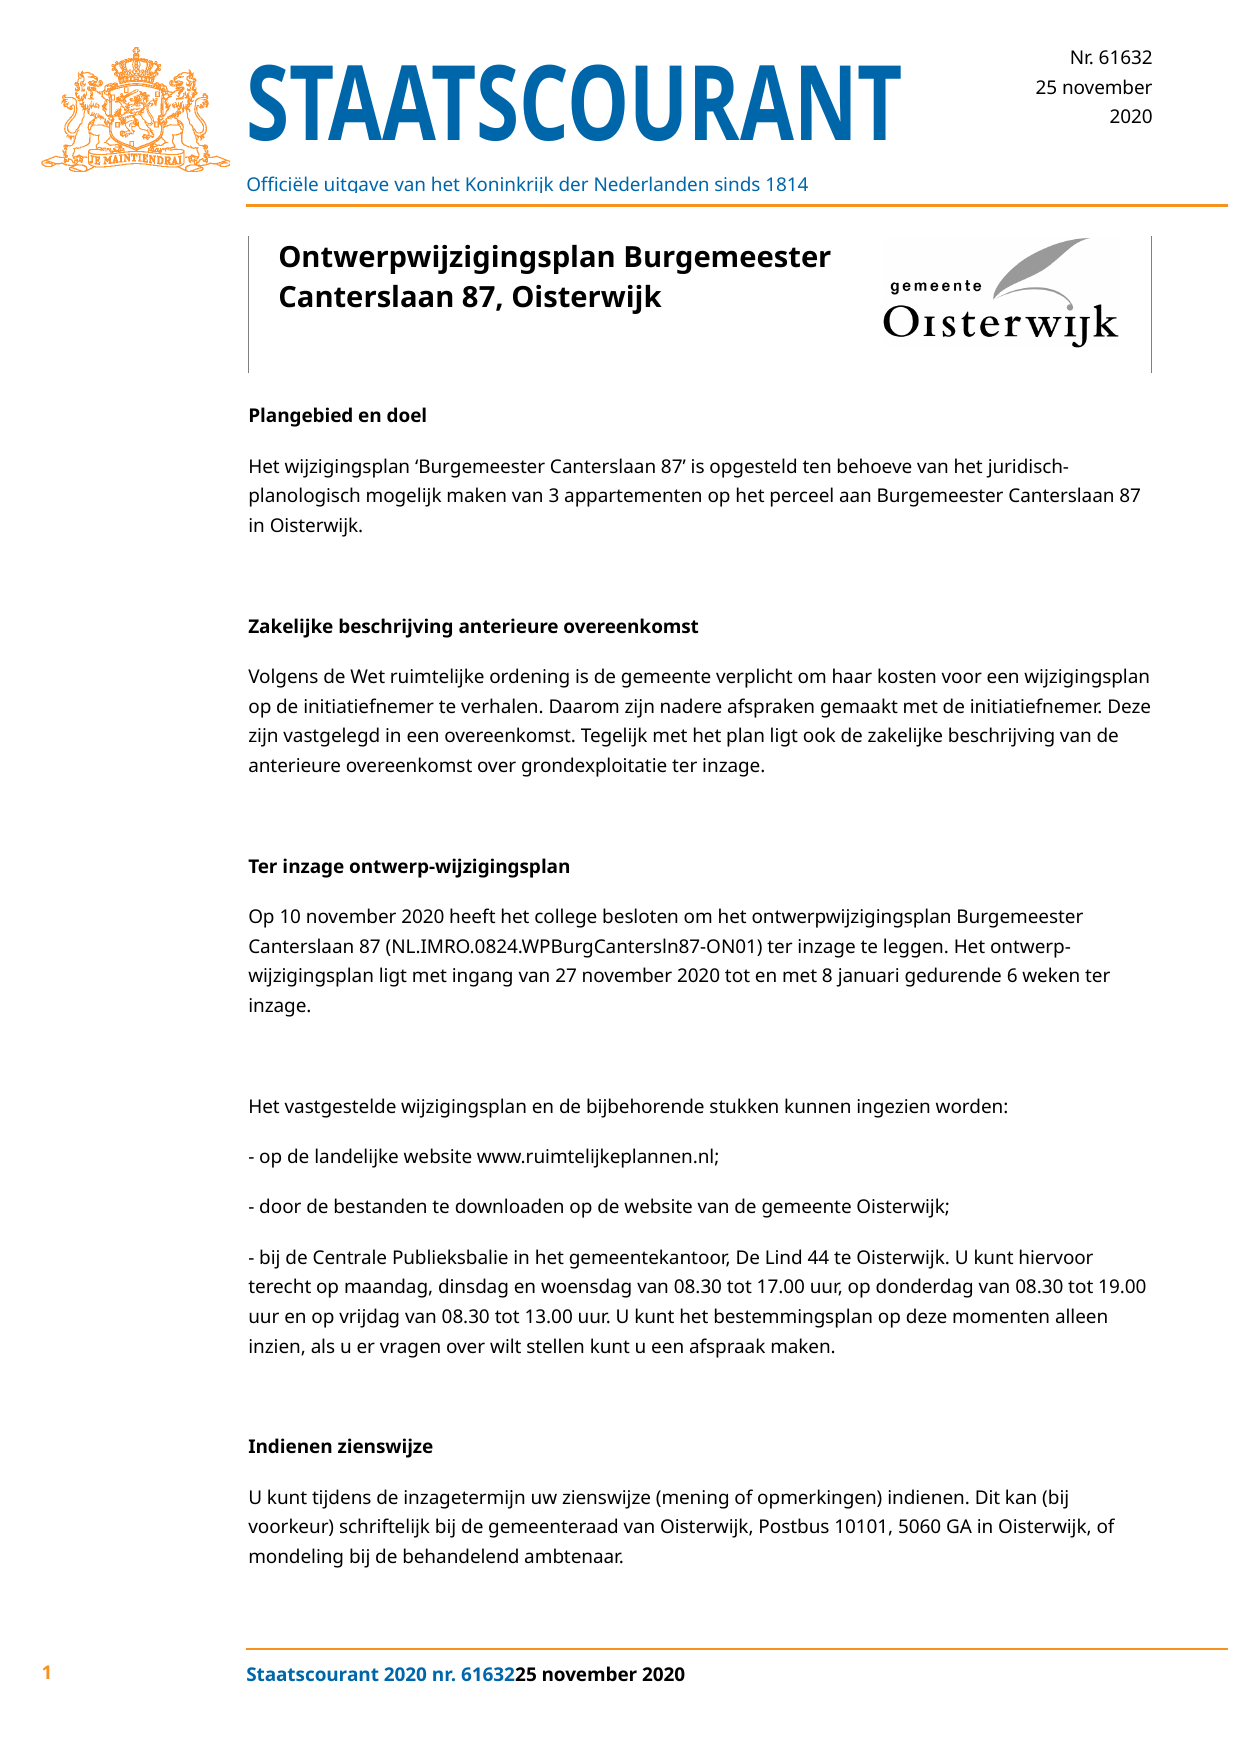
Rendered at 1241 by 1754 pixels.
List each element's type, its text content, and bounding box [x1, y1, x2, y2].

text Ter inzage ontwerp-wijzigingsplan [248, 853, 1152, 879]
text U kunt tijdens de inzagetermijn uw zienswijze (mening of opmerkingen) indienen. Dit kan (bij voorkeur) schriftelijk bij de gemeenteraad van Oisterwijk, Postbus 10101, 5060 GA in Oisterwijk, of mondeling bij de behandelend ambtenaar. [248, 1484, 1152, 1569]
table_header [850, 236, 1151, 373]
text Het wijzigingsplan ‘Burgemeester Canterslaan 87’ is opgesteld ten behoeve van het juridisch-planologisch mogelijk maken van 3 appartementen op het perceel aan Burgemeester Canterslaan 87 in Oisterwijk. [248, 453, 1152, 538]
text Indienen zienswijze [248, 1434, 1152, 1459]
text Het vastgestelde wijzigingsplan en de bijbehorende stukken kunnen ingezien worden: [248, 1093, 1152, 1119]
text Op 10 november 2020 heeft het college besloten om het ontwerpwijzigingsplan Burgemeester Canterslaan 87 (NL.IMRO.0824.WPBurgCantersln87-ON01) ter inzage te leggen. Het ontwerp-wijzigingsplan ligt met ingang van 27 november 2020 tot en met 8 januari gedurende 6 weken ter inzage. [248, 903, 1152, 1018]
text - op de landelijke website www.ruimtelijkeplannen.nl; [248, 1143, 1152, 1169]
text Volgens de Wet ruimtelijke ordening is de gemeente verplicht om haar kosten voor een wijzigingsplan op de initiatiefnemer te verhalen. Daarom zijn nadere afspraken gemaakt met de initiatiefnemer. Deze zijn vastgelegd in een overeenkomst. Tegelijk met het plan ligt ook de zakelijke beschrijving van de anterieure overeenkomst over grondexploitatie ter inzage. [248, 663, 1152, 778]
text - door de bestanden te downloaden op de website van de gemeente Oisterwijk; [248, 1194, 1152, 1219]
picture [41, 47, 231, 172]
text Plangebied en doel [248, 402, 1152, 428]
text - bij de Centrale Publieksbalie in het gemeentekantoor, De Lind 44 te Oisterwijk. U kunt hiervoor terecht op maandag, dinsdag en woensdag van 08.30 tot 17.00 uur, op donderdag van 08.30 tot 19.00 uur en op vrijdag van 08.30 tot 13.00 uur. U kunt het bestemmingsplan op deze momenten alleen inzien, als u er vragen over wilt stellen kunt u een afspraak maken. [248, 1244, 1152, 1359]
text Zakelijke beschrijving anterieure overeenkomst [248, 613, 1152, 639]
picture [882, 236, 1119, 348]
table_header Ontwerpwijzigingsplan Burgemeester Canterslaan 87, Oisterwijk [249, 236, 850, 373]
